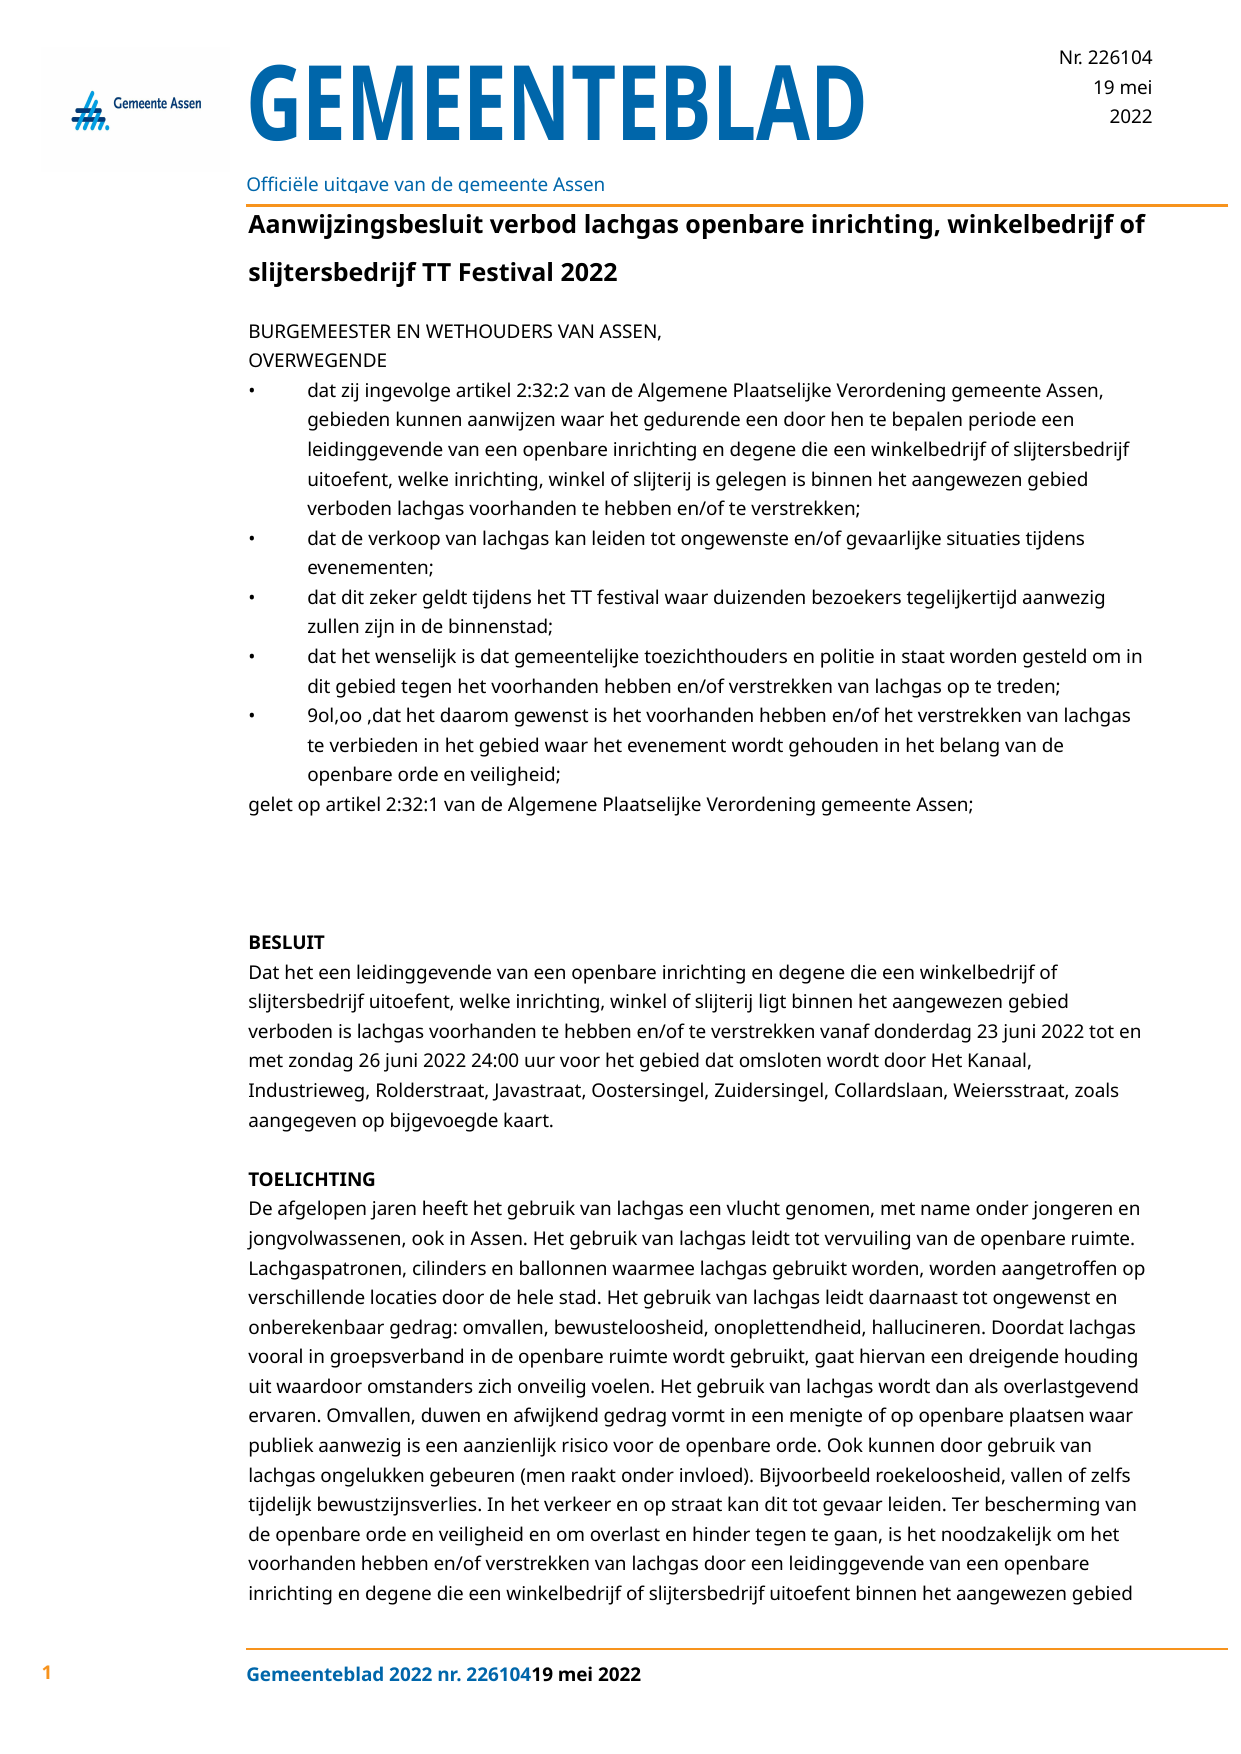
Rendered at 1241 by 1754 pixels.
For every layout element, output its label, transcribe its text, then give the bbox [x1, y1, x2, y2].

text De afgelopen jaren heeft het gebruik van lachgas een vlucht genomen, met name onder jongeren en jongvolwassenen, ook in Assen. Het gebruik van lachgas leidt tot vervuiling van de openbare ruimte. Lachgaspatronen, cilinders en ballonnen waarmee lachgas gebruikt worden, worden aangetroffen op verschillende locaties door de hele stad. Het gebruik van lachgas leidt daarnaast tot ongewenst en onberekenbaar gedrag: omvallen, bewusteloosheid, onoplettendheid, hallucineren. Doordat lachgas vooral in groepsverband in de openbare ruimte wordt gebruikt, gaat hiervan een dreigende houding uit waardoor omstanders zich onveilig voelen. Het gebruik van lachgas wordt dan als overlastgevend ervaren. Omvallen, duwen en afwijkend gedrag vormt in een menigte of op openbare plaatsen waar publiek aanwezig is een aanzienlijk risico voor de openbare orde. Ook kunnen door gebruik van lachgas ongelukken gebeuren (men raakt onder invloed). Bijvoorbeeld roekeloosheid, vallen of zelfs tijdelijk bewustzijnsverlies. In het verkeer en op straat kan dit tot gevaar leiden. Ter bescherming van de openbare orde en veiligheid en om overlast en hinder tegen te gaan, is het noodzakelijk om het voorhanden hebben en/of verstrekken van lachgas door een leidinggevende van een openbare inrichting en degene die een winkelbedrijf of slijtersbedrijf uitoefent binnen het aangewezen gebied [248, 1196, 1152, 1606]
list 9ol,oo ,dat het daarom gewenst is het voorhanden hebben en/of het verstrekken van lachgas te verbieden in het gebied waar het evenement wordt gehouden in het belang van de openbare orde en veiligheid; [248, 702, 1152, 787]
list dat de verkoop van lachgas kan leiden tot ongewenste en/of gevaarlijke situaties tijdens evenementen; [248, 525, 1152, 580]
text Aanwijzingsbesluit verbod lachgas openbare inrichting, winkelbedrijf of slijtersbedrijf TT Festival 2022 [248, 207, 1152, 288]
text BESLUIT [248, 929, 1152, 955]
text OVERWEGENDE [248, 347, 1152, 373]
text gelet op artikel 2:32:1 van de Algemene Plaatselijke Verordening gemeente Assen; [248, 791, 1152, 817]
list dat dit zeker geldt tijdens het TT festival waar duizenden bezoekers tegelijkertijd aanwezig zullen zijn in de binnenstad; [248, 584, 1152, 639]
list dat zij ingevolge artikel 2:32:2 van de Algemene Plaatselijke Verordening gemeente Assen, gebieden kunnen aanwijzen waar het gedurende een door hen te bepalen periode een leidinggevende van een openbare inrichting en degene die een winkelbedrijf of slijtersbedrijf uitoefent, welke inrichting, winkel of slijterij is gelegen is binnen het aangewezen gebied verboden lachgas voorhanden te hebben en/of te verstrekken; [248, 377, 1152, 521]
text Dat het een leidinggevende van een openbare inrichting en degene die een winkelbedrijf of slijtersbedrijf uitoefent, welke inrichting, winkel of slijterij ligt binnen het aangewezen gebied verboden is lachgas voorhanden te hebben en/of te verstrekken vanaf donderdag 23 juni 2022 tot en met zondag 26 juni 2022 24:00 uur voor het gebied dat omsloten wordt door Het Kanaal, Industrieweg, Rolderstraat, Javastraat, Oostersingel, Zuidersingel, Collardslaan, Weiersstraat, zoals aangegeven op bijgevoegde kaart. [248, 959, 1152, 1132]
text BURGEMEESTER EN WETHOUDERS VAN ASSEN, [248, 318, 1152, 344]
picture [41, 47, 231, 172]
list dat het wenselijk is dat gemeentelijke toezichthouders en politie in staat worden gesteld om in dit gebied tegen het voorhanden hebben en/of verstrekken van lachgas op te treden; [248, 643, 1152, 699]
text TOELICHTING [248, 1166, 1152, 1192]
